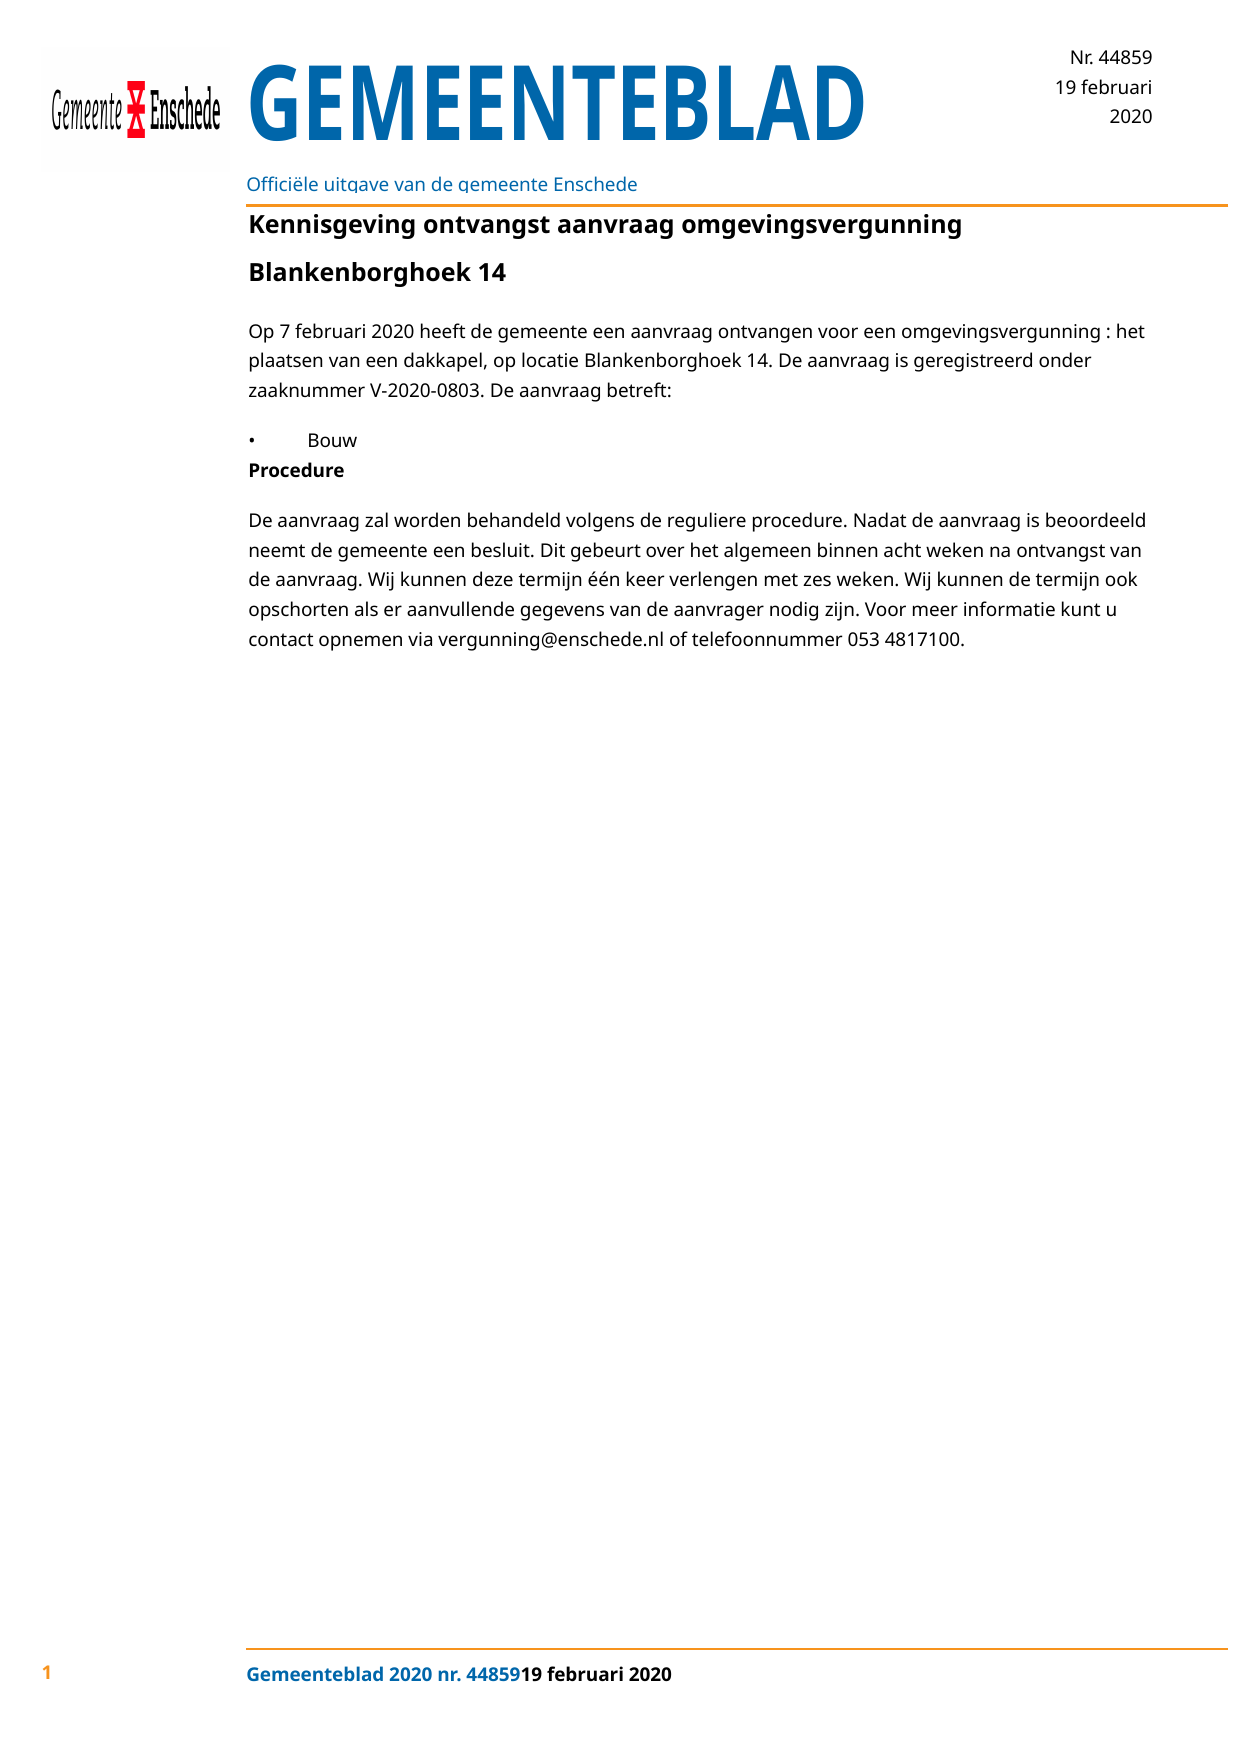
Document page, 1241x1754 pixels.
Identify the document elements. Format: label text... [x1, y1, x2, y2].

picture [41, 47, 231, 172]
text Op 7 februari 2020 heeft de gemeente een aanvraag ontvangen voor een omgevingsvergunning : het plaatsen van een dakkapel, op locatie Blankenborghoek 14. De aanvraag is geregistreerd onder zaaknummer V-2020-0803. De aanvraag betreft: [248, 318, 1152, 403]
text Procedure [248, 457, 1152, 483]
text Kennisgeving ontvangst aanvraag omgevingsvergunning Blankenborghoek 14 [248, 207, 1152, 288]
list Bouw [248, 427, 1152, 453]
text De aanvraag zal worden behandeld volgens de reguliere procedure. Nadat de aanvraag is beoordeeld neemt de gemeente een besluit. Dit gebeurt over het algemeen binnen acht weken na ontvangst van de aanvraag. Wij kunnen deze termijn één keer verlengen met zes weken. Wij kunnen de termijn ook opschorten als er aanvullende gegevens van de aanvrager nodig zijn. Voor meer informatie kunt u contact opnemen via vergunning@enschede.nl of telefoonnummer 053 4817100. [248, 507, 1152, 652]
